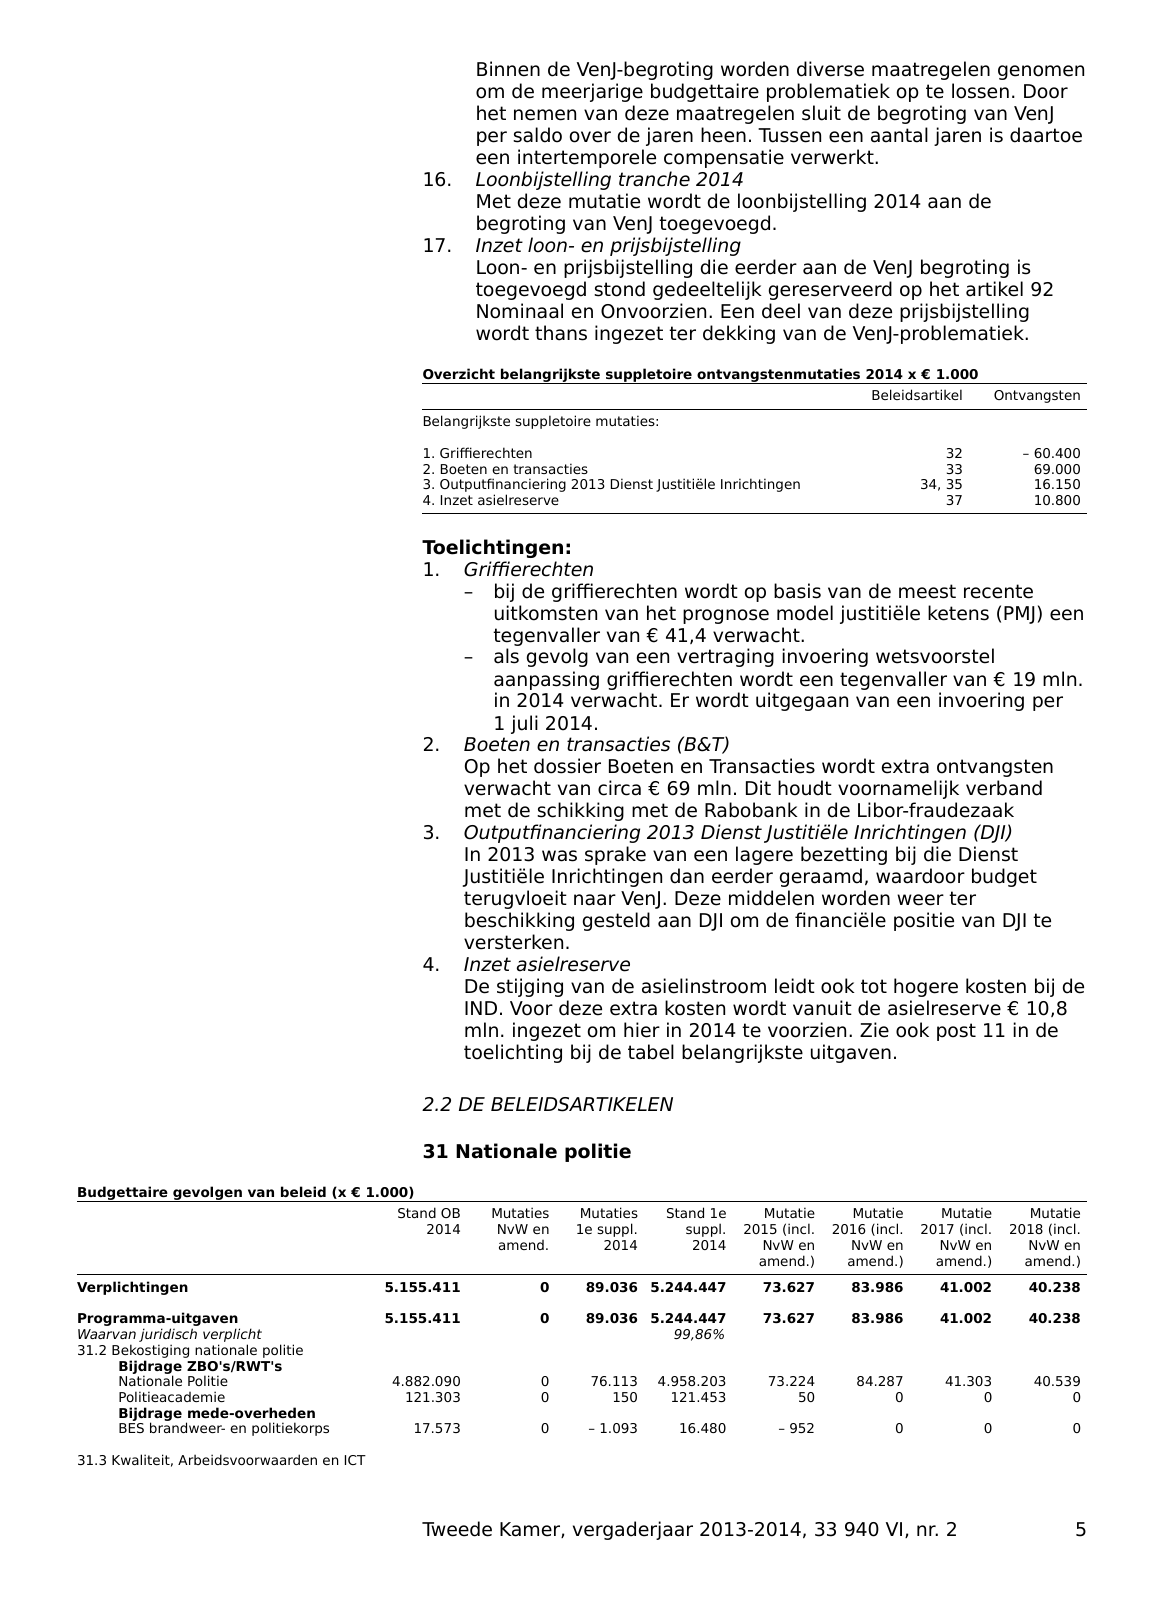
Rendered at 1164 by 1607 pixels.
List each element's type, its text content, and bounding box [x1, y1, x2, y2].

table_cell Beleidsartikel [850, 384, 968, 408]
table_cell [909, 1295, 998, 1311]
table_cell [850, 430, 968, 446]
table_cell [422, 430, 850, 446]
table_cell [77, 1421, 112, 1437]
table_cell Mutaties 1e suppl. 2014 [555, 1202, 644, 1274]
table_cell Stand 1e suppl. 2014 [644, 1202, 732, 1274]
table_cell 31.2 Bekostiging nationale politie [77, 1343, 378, 1358]
table_cell [909, 1437, 998, 1453]
table_cell 31.3 Kwaliteit, Arbeidsvoorwaarden en ICT [77, 1453, 378, 1468]
table_cell [644, 1295, 732, 1311]
table_cell BES brandweer- en politiekorps [112, 1421, 378, 1437]
table_cell [998, 1295, 1087, 1311]
table_cell [644, 1343, 732, 1358]
table_cell [77, 1358, 112, 1374]
table_cell [998, 1437, 1087, 1453]
table_cell Mutatie 2018 (incl. NvW en amend.) [998, 1202, 1087, 1274]
table_cell [77, 1390, 112, 1406]
table_cell [998, 1343, 1087, 1358]
table_cell [644, 1358, 732, 1374]
table_cell [555, 1343, 644, 1358]
table_cell 0 [998, 1421, 1087, 1437]
table_cell Programma-uitgaven [77, 1311, 378, 1327]
table_cell [850, 410, 968, 430]
table_cell [378, 1358, 466, 1374]
table_header Budgettaire gevolgen van beleid (x € 1.000) [77, 1185, 1087, 1201]
table_cell [378, 1453, 466, 1468]
table_cell 150 [555, 1390, 644, 1406]
table_cell [821, 1453, 909, 1468]
table_cell [644, 1406, 732, 1421]
table_cell 5.244.447 [644, 1311, 732, 1327]
table_cell [998, 1453, 1087, 1468]
table_cell 16.480 [644, 1421, 732, 1437]
table_cell 121.303 [378, 1390, 466, 1406]
table_cell [466, 1453, 555, 1468]
table_cell [732, 1437, 821, 1453]
table_cell [77, 1374, 112, 1390]
table_cell [909, 1358, 998, 1374]
table_cell 3. Outputfinanciering 2013 Dienst Justitiële Inrichtingen [422, 477, 850, 493]
text – bij de griffierechten wordt op basis van de meest recente uitkomsten van het prognose model justitiële ketens (PMJ) een tegenvaller van € 41,4 verwacht. [464, 581, 1087, 646]
table_cell 0 [466, 1275, 555, 1295]
table_cell [378, 1327, 466, 1343]
table_cell [422, 384, 850, 408]
table_cell 0 [909, 1421, 998, 1437]
table_cell 41.303 [909, 1374, 998, 1390]
table_cell [378, 1343, 466, 1358]
table_cell 83.986 [821, 1275, 909, 1295]
table_cell 76.113 [555, 1374, 644, 1390]
table_cell 0 [821, 1390, 909, 1406]
table_cell [644, 1453, 732, 1468]
table_cell [112, 1295, 378, 1311]
table_cell 99,86% [644, 1327, 732, 1343]
text De stijging van de asielinstroom leidt ook tot hogere kosten bij de IND. Voor deze extra kosten wordt vanuit de asielreserve € 10,8 mln. ingezet om hier in 2014 te voorzien. Zie ook post 11 in de toelichting bij de tabel belangrijkste uitgaven. [464, 976, 1087, 1064]
table_cell 0 [821, 1421, 909, 1437]
table_cell [821, 1295, 909, 1311]
table_cell [821, 1437, 909, 1453]
table_cell 10.800 [969, 493, 1087, 513]
table_cell [466, 1358, 555, 1374]
text Loon- en prijsbijstelling die eerder aan de VenJ begroting is toegevoegd stond gedeeltelijk gereserveerd op het artikel 92 Nominaal en Onvoorzien. Een deel van deze prijsbijstelling wordt thans ingezet ter dekking van de VenJ-problematiek. [475, 257, 1087, 345]
table_cell [466, 1406, 555, 1421]
table_cell 0 [466, 1311, 555, 1327]
table_cell [466, 1343, 555, 1358]
table_cell [998, 1406, 1087, 1421]
text Op het dossier Boeten en Transacties wordt extra ontvangsten verwacht van circa € 69 mln. Dit houdt voornamelijk verband met de schikking met de Rabobank in de Libor-fraudezaak [464, 756, 1087, 822]
table_cell [732, 1358, 821, 1374]
table_cell Bijdrage mede-overheden [112, 1406, 378, 1421]
table_cell [378, 1437, 466, 1453]
table_cell [821, 1327, 909, 1343]
table_cell Nationale Politie [112, 1374, 378, 1390]
table_cell Belangrijkste suppletoire mutaties: [422, 410, 850, 430]
text – als gevolg van een vertraging invoering wetsvoorstel aanpassing griffierechten wordt een tegenvaller van € 19 mln. in 2014 verwacht. Er wordt uitgegaan van een invoering per 1 juli 2014. [464, 646, 1087, 734]
text 1. Griffierechten [422, 558, 1087, 581]
table_cell [821, 1343, 909, 1358]
table_cell [555, 1437, 644, 1453]
table_cell 37 [850, 493, 968, 513]
table_cell – 952 [732, 1421, 821, 1437]
table_cell 0 [998, 1390, 1087, 1406]
table_cell 2. Boeten en transacties [422, 461, 850, 477]
table_cell [969, 410, 1087, 430]
table_cell 41.002 [909, 1275, 998, 1295]
table_cell – 1.093 [555, 1421, 644, 1437]
table_cell 0 [466, 1390, 555, 1406]
table_cell 0 [466, 1421, 555, 1437]
table_cell 83.986 [821, 1311, 909, 1327]
table_cell [909, 1453, 998, 1468]
table_cell 33 [850, 461, 968, 477]
table_cell Mutatie 2017 (incl. NvW en amend.) [909, 1202, 998, 1274]
table_cell 41.002 [909, 1311, 998, 1327]
text 17. Inzet loon- en prijsbijstelling [422, 235, 1087, 257]
text In 2013 was sprake van een lagere bezetting bij die Dienst Justitiële Inrichtingen dan eerder geraamd, waardoor budget terugvloeit naar VenJ. Deze middelen worden weer ter beschikking gesteld aan DJI om de financiële positie van DJI te versterken. [464, 844, 1087, 954]
table_cell [909, 1327, 998, 1343]
table_cell Politieacademie [112, 1390, 378, 1406]
table_cell [998, 1327, 1087, 1343]
table_cell 5.155.411 [378, 1311, 466, 1327]
table_cell 40.238 [998, 1275, 1087, 1295]
subtitle Toelichtingen: [422, 537, 1087, 558]
table_cell 5.155.411 [378, 1275, 466, 1295]
table_cell [77, 1202, 112, 1274]
table_cell 69.000 [969, 461, 1087, 477]
table_cell [77, 1406, 112, 1421]
table_cell 4.882.090 [378, 1374, 466, 1390]
table_cell [555, 1453, 644, 1468]
table_cell Mutatie 2015 (incl. NvW en amend.) [732, 1202, 821, 1274]
table_cell Waarvan juridisch verplicht [77, 1327, 378, 1343]
table_cell 121.453 [644, 1390, 732, 1406]
table_cell 50 [732, 1390, 821, 1406]
text Met deze mutatie wordt de loonbijstelling 2014 aan de begroting van VenJ toegevoegd. [475, 191, 1087, 235]
text 4. Inzet asielreserve [422, 954, 1087, 976]
table_cell Mutatie 2016 (incl. NvW en amend.) [821, 1202, 909, 1274]
table_cell [732, 1327, 821, 1343]
table_cell [112, 1202, 378, 1274]
table_cell [821, 1358, 909, 1374]
subtitle 2.2 DE BELEIDSARTIKELEN [422, 1094, 1087, 1116]
table_cell 73.224 [732, 1374, 821, 1390]
table_cell Bijdrage ZBO's/RWT's [112, 1358, 378, 1374]
table_cell [77, 1437, 112, 1453]
table_cell 89.036 [555, 1311, 644, 1327]
table_cell [466, 1437, 555, 1453]
table_cell [555, 1295, 644, 1311]
table_cell [909, 1343, 998, 1358]
table_cell [378, 1295, 466, 1311]
table_cell Ontvangsten [969, 384, 1087, 408]
table_cell Verplichtingen [77, 1275, 378, 1295]
subtitle 31 Nationale politie [422, 1141, 1087, 1163]
text Binnen de VenJ-begroting worden diverse maatregelen genomen om de meerjarige budgettaire problematiek op te lossen. Door het nemen van deze maatregelen sluit de begroting van VenJ per saldo over de jaren heen. Tussen een aantal jaren is daartoe een intertemporele compensatie verwerkt. [475, 59, 1087, 169]
table_cell 40.238 [998, 1311, 1087, 1327]
table_cell 16.150 [969, 477, 1087, 493]
table_cell 5.244.447 [644, 1275, 732, 1295]
table_cell [644, 1437, 732, 1453]
table_cell 84.287 [821, 1374, 909, 1390]
table_cell [77, 1295, 112, 1311]
table_cell 0 [909, 1390, 998, 1406]
table_cell [909, 1406, 998, 1421]
table_cell [821, 1406, 909, 1421]
table_cell [466, 1295, 555, 1311]
table_cell [998, 1358, 1087, 1374]
table_cell [969, 430, 1087, 446]
table_cell [555, 1406, 644, 1421]
table_cell 32 [850, 446, 968, 461]
table_cell 73.627 [732, 1275, 821, 1295]
table_cell – 60.400 [969, 446, 1087, 461]
table_cell 1. Griffierechten [422, 446, 850, 461]
table_cell 0 [466, 1374, 555, 1390]
text 3. Outputfinanciering 2013 Dienst Justitiële Inrichtingen (DJI) [422, 822, 1087, 844]
table_cell 89.036 [555, 1275, 644, 1295]
table_cell [466, 1327, 555, 1343]
table_cell Stand OB 2014 [378, 1202, 466, 1274]
table_cell [555, 1358, 644, 1374]
table_cell 73.627 [732, 1311, 821, 1327]
table_cell [112, 1437, 378, 1453]
table_cell [732, 1406, 821, 1421]
text 2. Boeten en transacties (B&T) [422, 734, 1087, 756]
text 16. Loonbijstelling tranche 2014 [422, 169, 1087, 191]
table_cell 4. Inzet asielreserve [422, 493, 850, 513]
table_cell [732, 1343, 821, 1358]
table_cell 40.539 [998, 1374, 1087, 1390]
table_cell 34, 35 [850, 477, 968, 493]
table_cell 4.958.203 [644, 1374, 732, 1390]
table_cell 17.573 [378, 1421, 466, 1437]
table_cell [378, 1406, 466, 1421]
table_cell [732, 1453, 821, 1468]
table_cell Mutaties NvW en amend. [466, 1202, 555, 1274]
table_cell [732, 1295, 821, 1311]
table_header Overzicht belangrijkste suppletoire ontvangstenmutaties 2014 x € 1.000 [422, 367, 1087, 382]
table_cell [555, 1327, 644, 1343]
